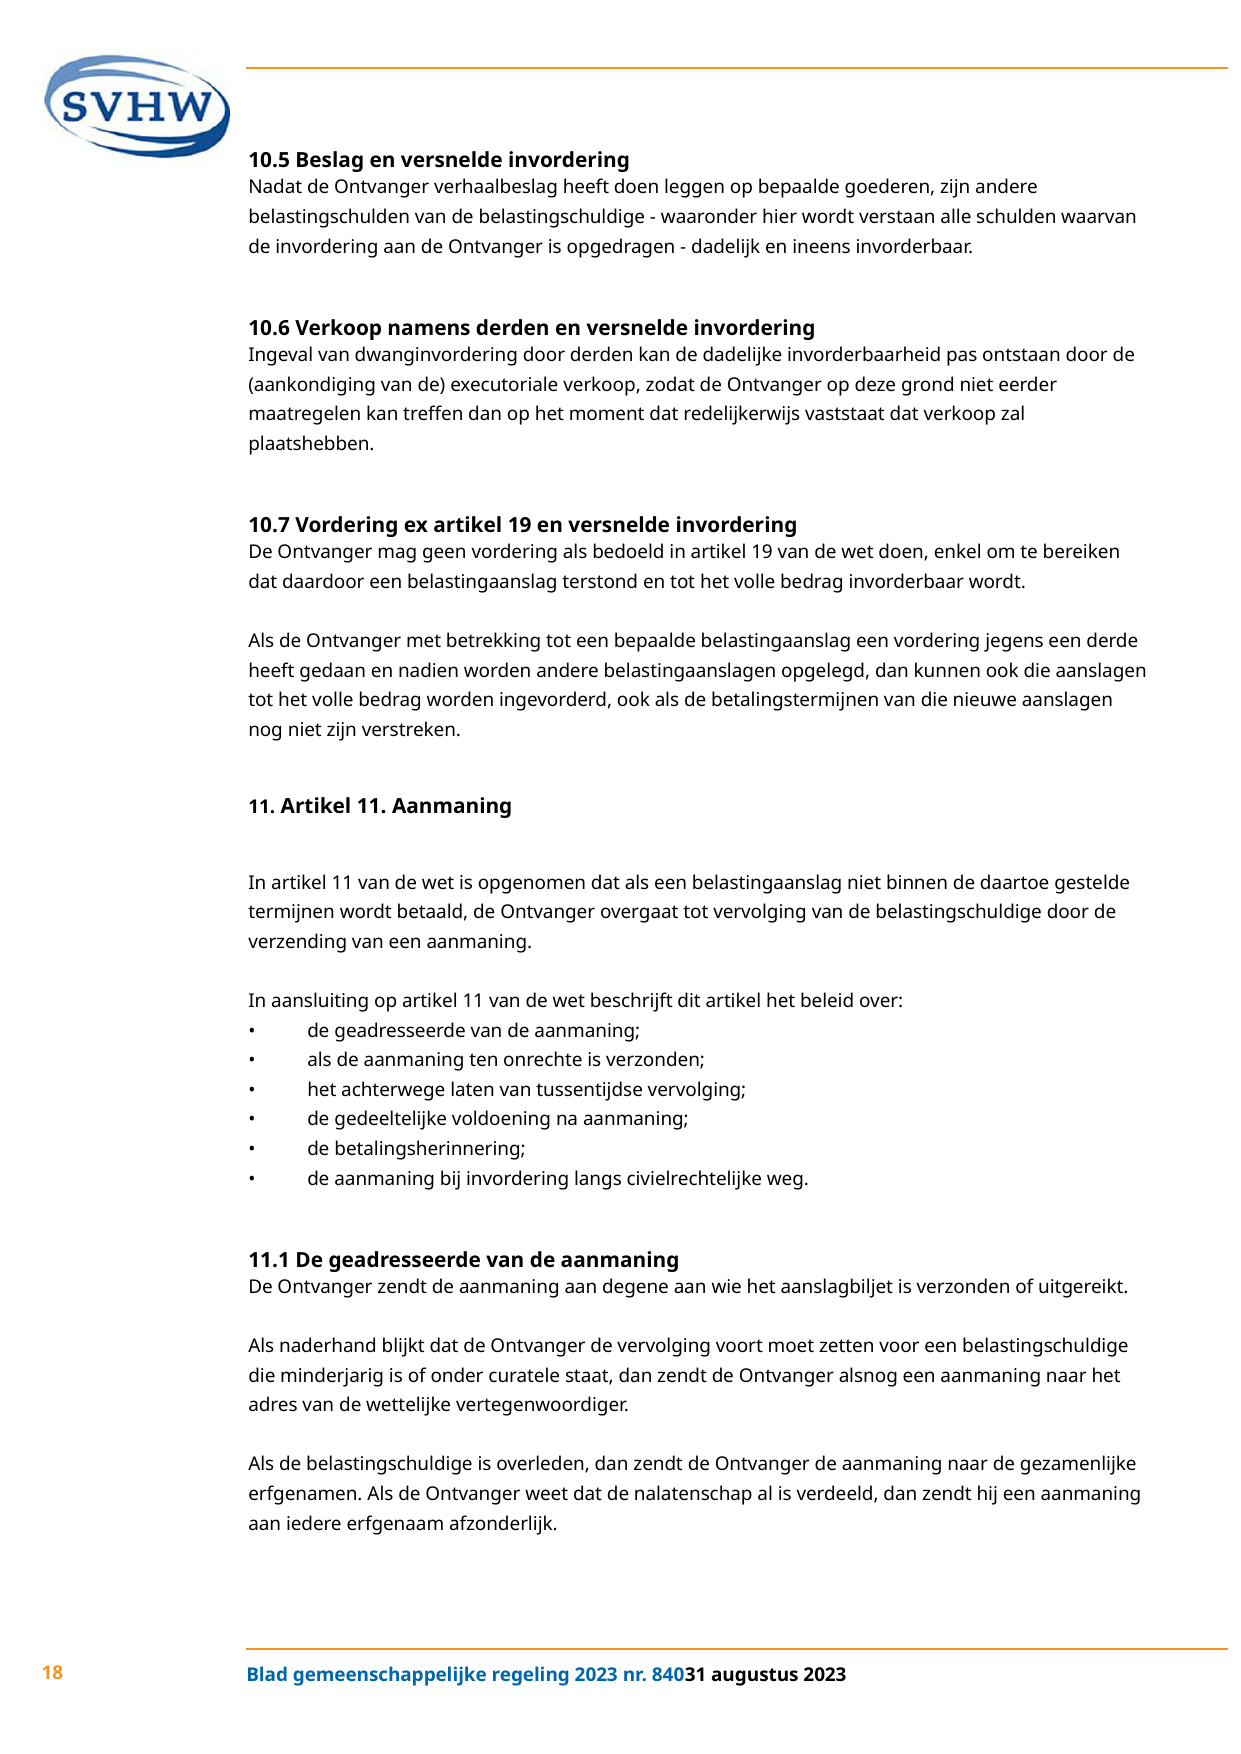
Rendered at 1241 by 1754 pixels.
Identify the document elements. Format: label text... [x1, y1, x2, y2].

text De Ontvanger mag geen vordering als bedoeld in artikel 19 van de wet doen, enkel om te bereiken dat daardoor een belastingaanslag terstond en tot het volle bedrag invorderbaar wordt. [248, 538, 1152, 594]
text Als de belastingschuldige is overleden, dan zendt de Ontvanger de aanmaning naar de gezamenlijke erfgenamen. Als de Ontvanger weet dat de nalatenschap al is verdeeld, dan zendt hij een aanmaning aan iedere erfgenaam afzonderlijk. [248, 1451, 1152, 1536]
list als de aanmaning ten onrechte is verzonden; [248, 1046, 1152, 1072]
text De Ontvanger zendt de aanmaning aan degene aan wie het aanslagbiljet is verzonden of uitgereikt. [248, 1273, 1152, 1299]
list de aanmaning bij invordering langs civielrechtelijke weg. [248, 1165, 1152, 1190]
picture [41, 47, 231, 172]
text 10.7 Vordering ex artikel 19 en versnelde invordering [248, 510, 1152, 538]
list de gedeeltelijke voldoening na aanmaning; [248, 1106, 1152, 1131]
list het achterwege laten van tussentijdse vervolging; [248, 1076, 1152, 1102]
text In aansluiting op artikel 11 van de wet beschrijft dit artikel het beleid over: [248, 987, 1152, 1013]
text 11. Artikel 11. Aanmaning [248, 791, 1152, 819]
text Ingeval van dwanginvordering door derden kan de dadelijke invorderbaarheid pas ontstaan door de (aankondiging van de) executoriale verkoop, zodat de Ontvanger op deze grond niet eerder maatregelen kan treffen dan op het moment dat redelijkerwijs vaststaat dat verkoop zal plaatshebben. [248, 341, 1152, 456]
text 10.5 Beslag en versnelde invordering [248, 145, 1152, 174]
text Nadat de Ontvanger verhaalbeslag heeft doen leggen op bepaalde goederen, zijn andere belastingschulden van de belastingschuldige - waaronder hier wordt verstaan alle schulden waarvan de invordering aan de Ontvanger is opgedragen - dadelijk en ineens invorderbaar. [248, 174, 1152, 258]
text 10.6 Verkoop namens derden en versnelde invordering [248, 313, 1152, 341]
list de betalingsherinnering; [248, 1135, 1152, 1161]
text Als de Ontvanger met betrekking tot een bepaalde belastingaanslag een vordering jegens een derde heeft gedaan en nadien worden andere belastingaanslagen opgelegd, dan kunnen ook die aanslagen tot het volle bedrag worden ingevorderd, ook als de betalingstermijnen van die nieuwe aanslagen nog niet zijn verstreken. [248, 627, 1152, 742]
text In artikel 11 van de wet is opgenomen dat als een belastingaanslag niet binnen de daartoe gestelde termijnen wordt betaald, de Ontvanger overgaat tot vervolging van de belastingschuldige door de verzending van een aanmaning. [248, 869, 1152, 954]
text 11.1 De geadresseerde van de aanmaning [248, 1245, 1152, 1273]
list de geadresseerde van de aanmaning; [248, 1017, 1152, 1042]
text Als naderhand blijkt dat de Ontvanger de vervolging voort moet zetten voor een belastingschuldige die minderjarig is of onder curatele staat, dan zendt de Ontvanger alsnog een aanmaning naar het adres van de wettelijke vertegenwoordiger. [248, 1332, 1152, 1417]
